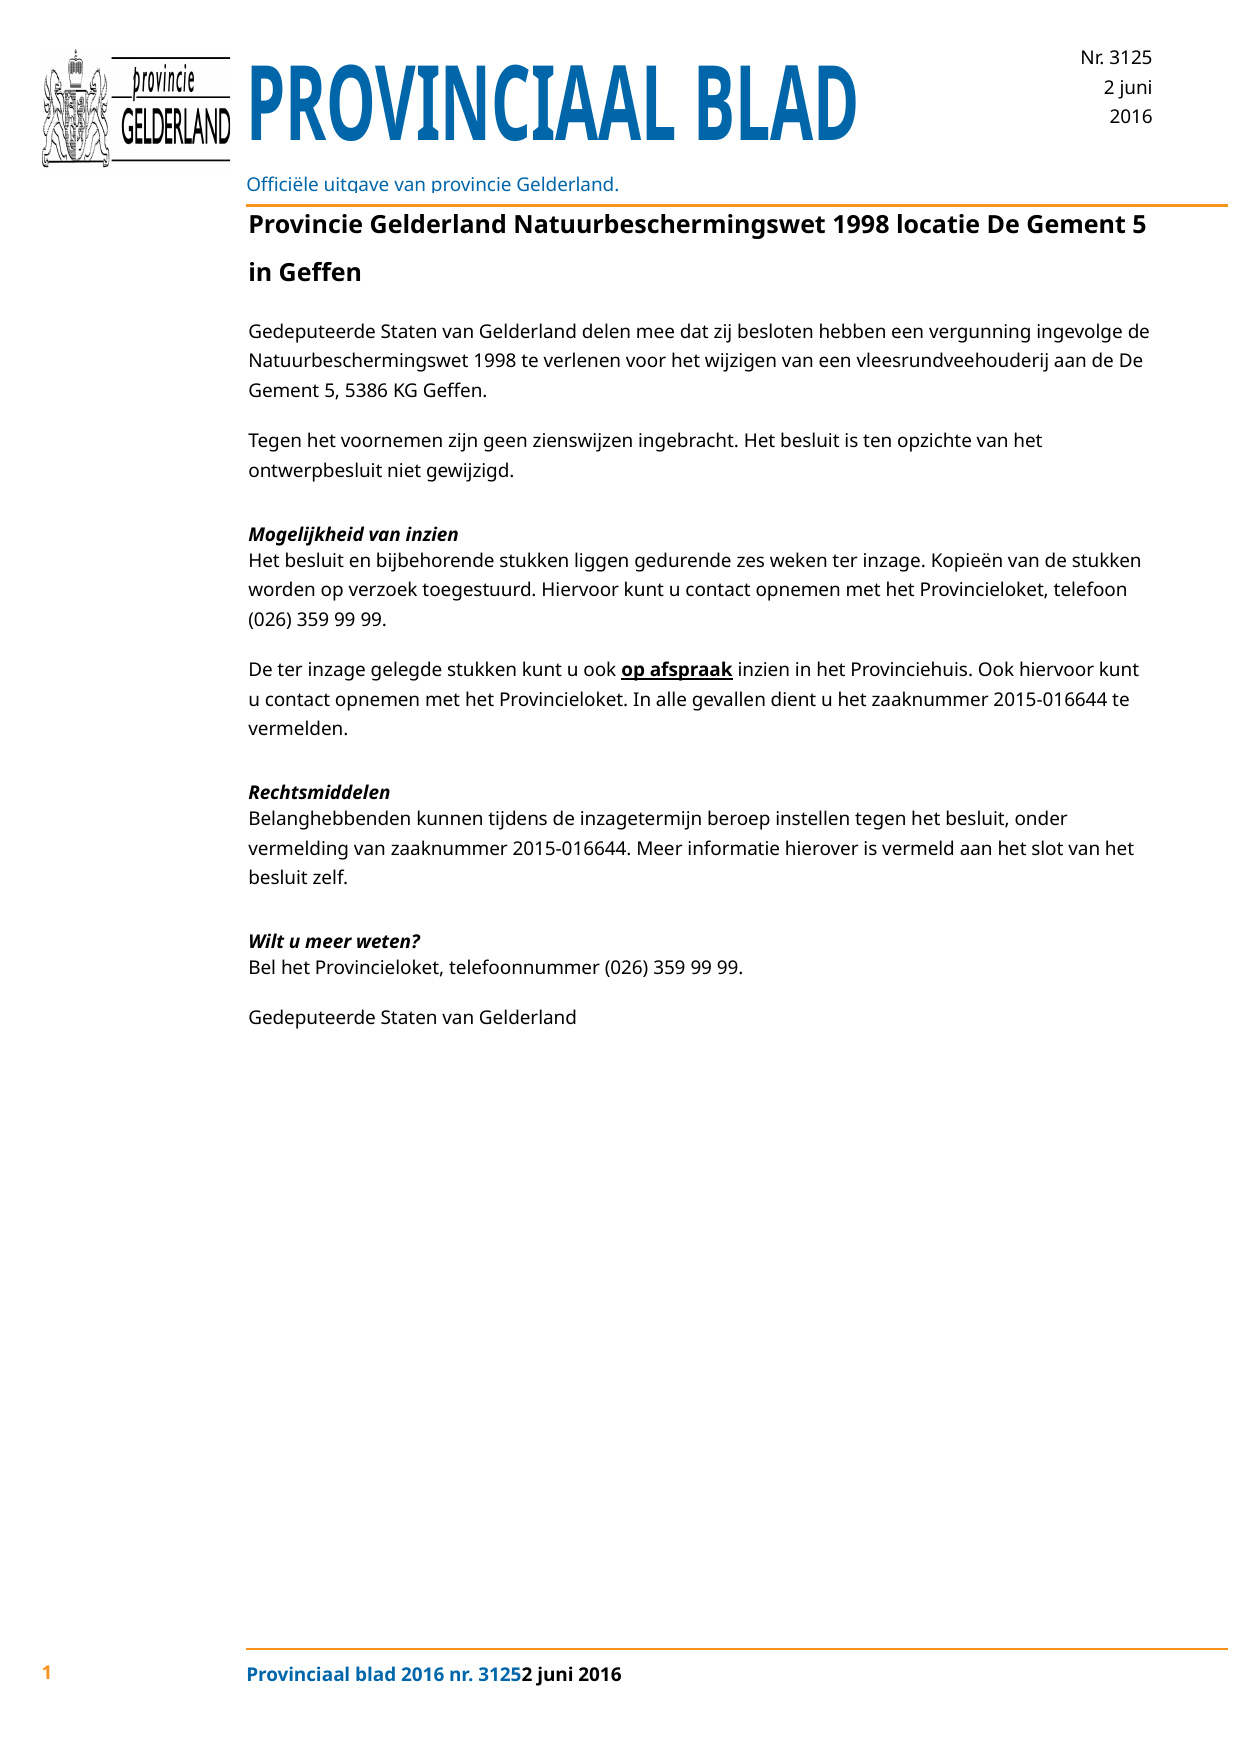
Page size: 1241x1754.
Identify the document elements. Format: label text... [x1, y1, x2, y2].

text Bel het Provincieloket, telefoonnummer (026) 359 99 99. [248, 954, 1152, 980]
text Mogelijkheid van inzien [248, 521, 1152, 547]
text Tegen het voornemen zijn geen zienswijzen ingebracht. Het besluit is ten opzichte van het ontwerpbesluit niet gewijzigd. [248, 427, 1152, 483]
text Gedeputeerde Staten van Gelderland delen mee dat zij besloten hebben een vergunning ingevolge de Natuurbeschermingswet 1998 te verlenen voor het wijzigen van een vleesrundveehouderij aan de De Gement 5, 5386 KG Geffen. [248, 318, 1152, 403]
text Belanghebbenden kunnen tijdens de inzagetermijn beroep instellen tegen het besluit, onder vermelding van zaaknummer 2015-016644. Meer informatie hierover is vermeld aan het slot van het besluit zelf. [248, 805, 1152, 890]
text De ter inzage gelegde stukken kunt u ook op afspraak inzien in het Provinciehuis. Ook hiervoor kunt u contact opnemen met het Provincieloket. In alle gevallen dient u het zaaknummer 2015-016644 te vermelden. [248, 656, 1152, 741]
text Wilt u meer weten? [248, 928, 1152, 954]
text Het besluit en bijbehorende stukken liggen gedurende zes weken ter inzage. Kopieën van de stukken worden op verzoek toegestuurd. Hiervoor kunt u contact opnemen met het Provincieloket, telefoon (026) 359 99 99. [248, 547, 1152, 632]
text Rechtsmiddelen [248, 779, 1152, 805]
text Gedeputeerde Staten van Gelderland [248, 1004, 1152, 1030]
picture [41, 47, 231, 172]
text Provincie Gelderland Natuurbeschermingswet 1998 locatie De Gement 5 in Geffen [248, 207, 1152, 288]
